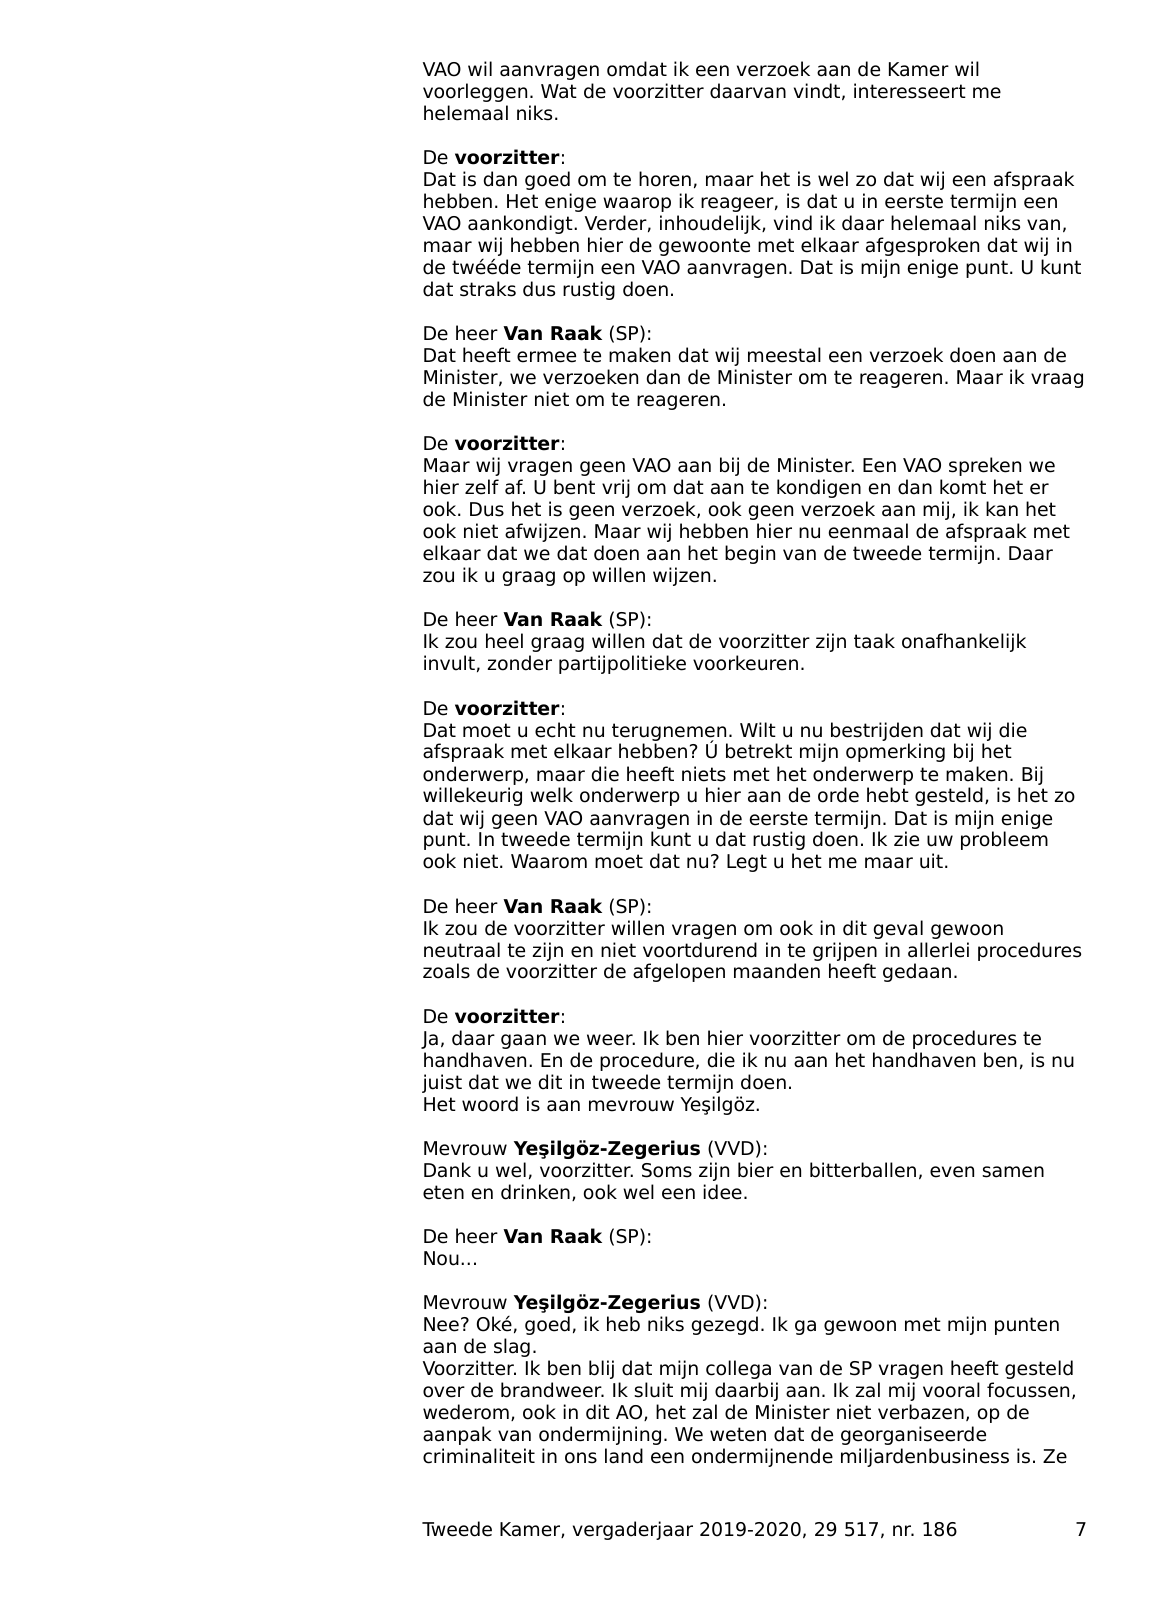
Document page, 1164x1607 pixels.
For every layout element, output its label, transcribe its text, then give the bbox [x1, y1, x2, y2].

text De heer Van Raak (SP): [422, 1226, 1087, 1248]
text Dat heeft ermee te maken dat wij meestal een verzoek doen aan de Minister, we verzoeken dan de Minister om te reageren. Maar ik vraag de Minister niet om te reageren. [422, 345, 1087, 411]
text Dank u wel, voorzitter. Soms zijn bier en bitterballen, even samen eten en drinken, ook wel een idee. [422, 1160, 1087, 1204]
text De heer Van Raak (SP): [422, 896, 1087, 917]
text De voorzitter: [422, 433, 1087, 455]
text Ik zou heel graag willen dat de voorzitter zijn taak onafhankelijk invult, zonder partijpolitieke voorkeuren. [422, 631, 1087, 675]
text De heer Van Raak (SP): [422, 609, 1087, 631]
text Voorzitter. Ik ben blij dat mijn collega van de SP vragen heeft gesteld over de brandweer. Ik sluit mij daarbij aan. Ik zal mij vooral focussen, wederom, ook in dit AO, het zal de Minister niet verbazen, op de aanpak van ondermijning. We weten dat de georganiseerde criminaliteit in ons land een ondermijnende miljardenbusiness is. Ze [422, 1358, 1087, 1468]
text Ik zou de voorzitter willen vragen om ook in dit geval gewoon neutraal te zijn en niet voortdurend in te grijpen in allerlei procedures zoals de voorzitter de afgelopen maanden heeft gedaan. [422, 917, 1087, 983]
text De heer Van Raak (SP): [422, 323, 1087, 345]
text Mevrouw Yeşilgöz-Zegerius (VVD): [422, 1138, 1087, 1160]
text Nee? Oké, goed, ik heb niks gezegd. Ik ga gewoon met mijn punten aan de slag. [422, 1314, 1087, 1358]
text VAO wil aanvragen omdat ik een verzoek aan de Kamer wil voorleggen. Wat de voorzitter daarvan vindt, interesseert me helemaal niks. [422, 59, 1087, 125]
text Ja, daar gaan we weer. Ik ben hier voorzitter om de procedures te handhaven. En de procedure, die ik nu aan het handhaven ben, is nu juist dat we dit in tweede termijn doen. [422, 1028, 1087, 1093]
text Nou... [422, 1248, 1087, 1270]
text Het woord is aan mevrouw Yeşilgöz. [422, 1093, 1087, 1116]
text De voorzitter: [422, 697, 1087, 719]
text Maar wij vragen geen VAO aan bij de Minister. Een VAO spreken we hier zelf af. U bent vrij om dat aan te kondigen en dan komt het er ook. Dus het is geen verzoek, ook geen verzoek aan mij, ik kan het ook niet afwijzen. Maar wij hebben hier nu eenmaal de afspraak met elkaar dat we dat doen aan het begin van de tweede termijn. Daar zou ik u graag op willen wijzen. [422, 455, 1087, 587]
text Dat is dan goed om te horen, maar het is wel zo dat wij een afspraak hebben. Het enige waarop ik reageer, is dat u in eerste termijn een VAO aankondigt. Verder, inhoudelijk, vind ik daar helemaal niks van, maar wij hebben hier de gewoonte met elkaar afgesproken dat wij in de twééde termijn een VAO aanvragen. Dat is mijn enige punt. U kunt dat straks dus rustig doen. [422, 169, 1087, 301]
text Mevrouw Yeşilgöz-Zegerius (VVD): [422, 1292, 1087, 1314]
text De voorzitter: [422, 1006, 1087, 1028]
text Dat moet u echt nu terugnemen. Wilt u nu bestrijden dat wij die afspraak met elkaar hebben? Ú betrekt mijn opmerking bij het onderwerp, maar die heeft niets met het onderwerp te maken. Bij willekeurig welk onderwerp u hier aan de orde hebt gesteld, is het zo dat wij geen VAO aanvragen in de eerste termijn. Dat is mijn enige punt. In tweede termijn kunt u dat rustig doen. Ik zie uw probleem ook niet. Waarom moet dat nu? Legt u het me maar uit. [422, 719, 1087, 873]
text De voorzitter: [422, 147, 1087, 169]
